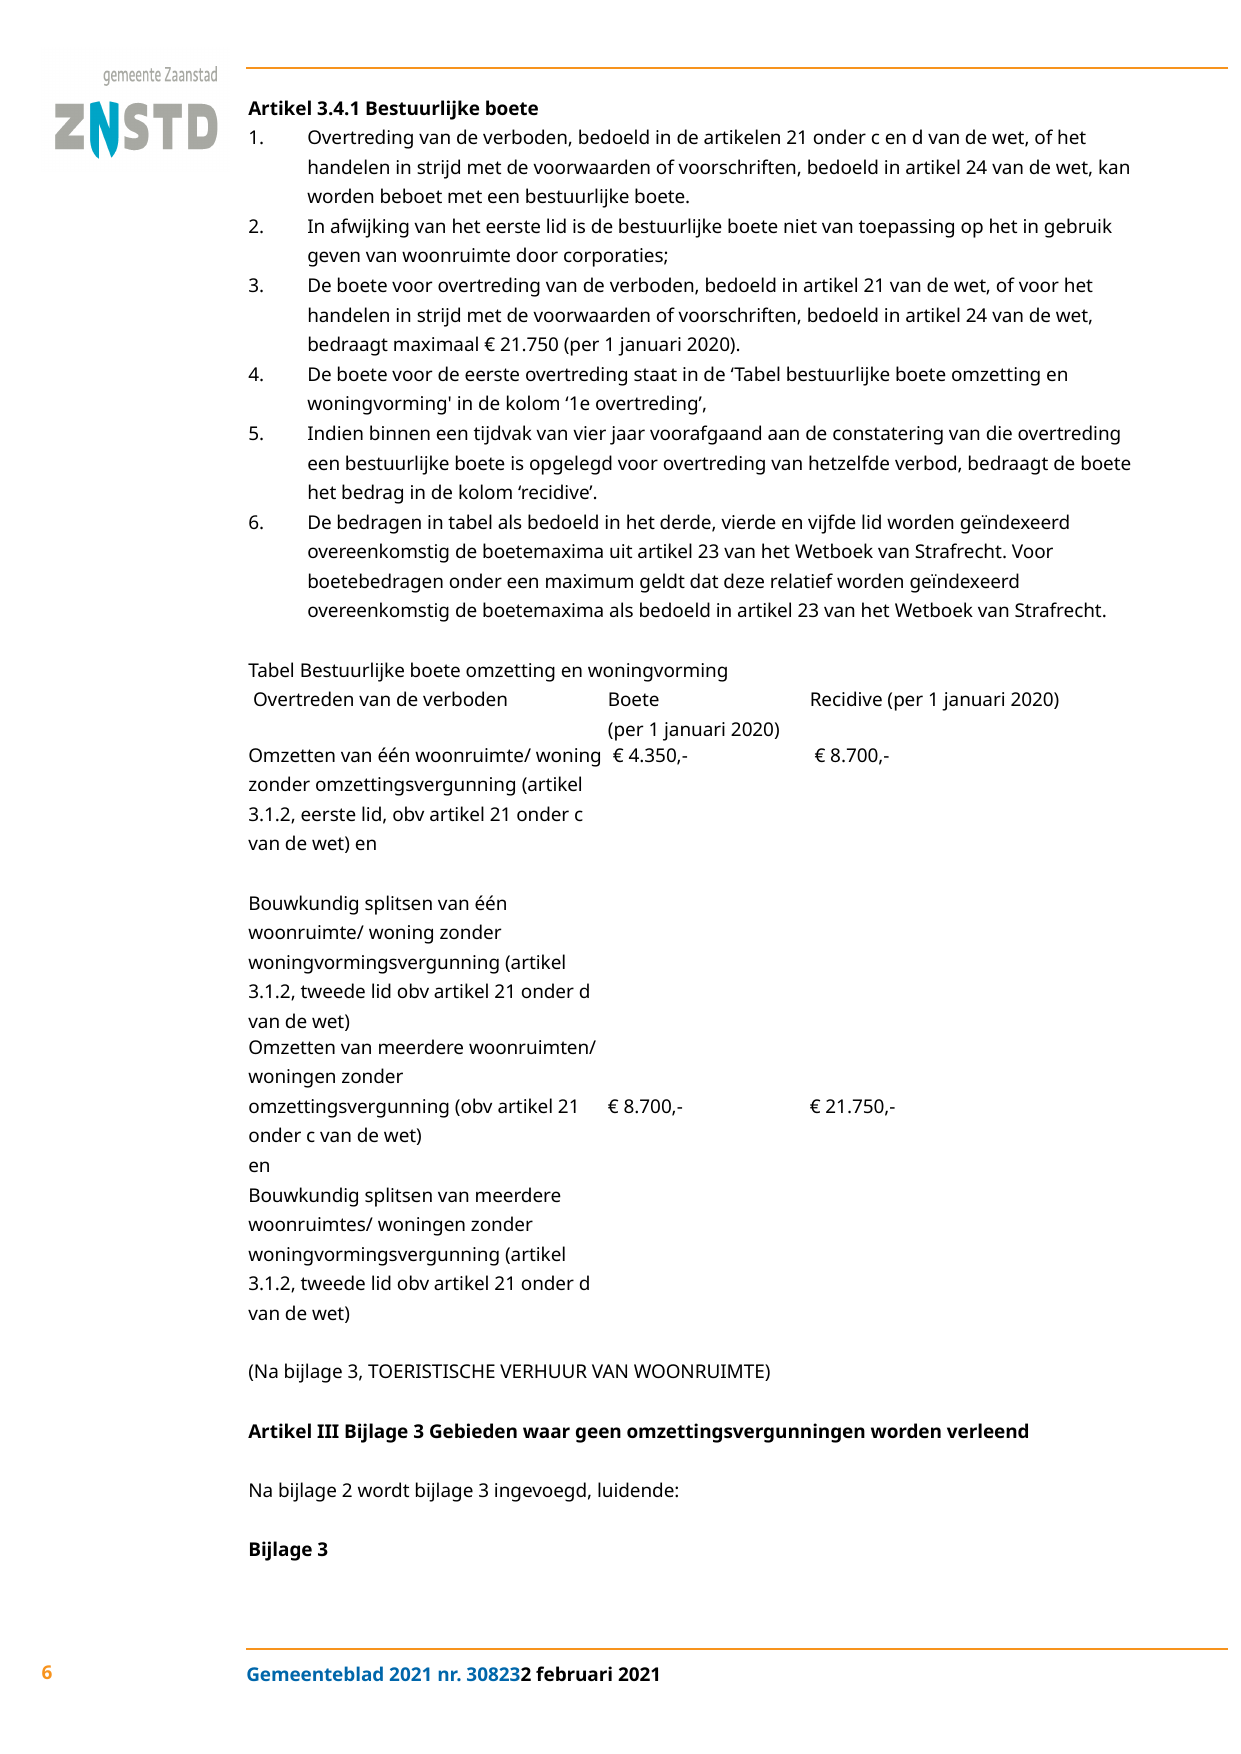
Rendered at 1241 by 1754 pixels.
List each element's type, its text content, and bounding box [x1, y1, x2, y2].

list De boete voor de eerste overtreding staat in de ‘Tabel bestuurlijke boete omzetting en woningvorming' in de kolom ‘1e overtreding’, [248, 361, 1152, 416]
list De boete voor overtreding van de verboden, bedoeld in artikel 21 van de wet, of voor het handelen in strijd met de voorwaarden of voorschriften, bedoeld in artikel 24 van de wet, bedraagt maximaal € 21.750 (per 1 januari 2020). [248, 272, 1152, 357]
table_header Boete (per 1 januari 2020) [608, 687, 809, 742]
text Tabel Bestuurlijke boete omzetting en woningvorming [248, 657, 1152, 683]
text (Na bijlage 3, TOERISTISCHE VERHUUR VAN WOONRUIMTE) [248, 1359, 1152, 1384]
list Indien binnen een tijdvak van vier jaar voorafgaand aan de constatering van die overtreding een bestuurlijke boete is opgelegd voor overtreding van hetzelfde verbod, bedraagt de boete het bedrag in de kolom ‘recidive’. [248, 420, 1152, 505]
text Artikel 3.4.1 Bestuurlijke boete [248, 95, 1152, 121]
table_header Overtreden van de verboden [248, 687, 608, 742]
table_header Recidive (per 1 januari 2020) [810, 687, 1152, 742]
text Artikel III Bijlage 3 Gebieden waar geen omzettingsvergunningen worden verleend [248, 1418, 1152, 1443]
list Overtreding van de verboden, bedoeld in de artikelen 21 onder c en d van de wet, of het handelen in strijd met de voorwaarden of voorschriften, bedoeld in artikel 24 van de wet, kan worden beboet met een bestuurlijke boete. [248, 124, 1152, 209]
picture [41, 47, 231, 172]
list In afwijking van het eerste lid is de bestuurlijke boete niet van toepassing op het in gebruik geven van woonruimte door corporaties; [248, 213, 1152, 268]
table_cell Omzetten van één woonruimte/ woning zonder omzettingsvergunning (artikel 3.1.2, eerste lid, obv artikel 21 onder c van de wet) en Bouwkundig splitsen van één woonruimte/ woning zonder woningvormingsvergunning (artikel 3.1.2, tweede lid obv artikel 21 onder d van de wet) [248, 742, 608, 1034]
list De bedragen in tabel als bedoeld in het derde, vierde en vijfde lid worden geïndexeerd overeenkomstig de boetemaxima uit artikel 23 van het Wetboek van Strafrecht. Voor boetebedragen onder een maximum geldt dat deze relatief worden geïndexeerd overeenkomstig de boetemaxima als bedoeld in artikel 23 van het Wetboek van Strafrecht. [248, 509, 1152, 623]
table_cell € 4.350,- [608, 742, 809, 1034]
table_cell € 8.700,- [608, 1034, 809, 1326]
table_cell Omzetten van meerdere woonruimten/ woningen zonder omzettingsvergunning (obv artikel 21 onder c van de wet) en Bouwkundig splitsen van meerdere woonruimtes/ woningen zonder woningvormingsvergunning (artikel 3.1.2, tweede lid obv artikel 21 onder d van de wet) [248, 1034, 608, 1326]
text Bijlage 3 [248, 1536, 1152, 1562]
table_cell € 21.750,- [810, 1034, 1152, 1326]
text Na bijlage 2 wordt bijlage 3 ingevoegd, luidende: [248, 1477, 1152, 1503]
table_cell € 8.700,- [810, 742, 1152, 1034]
